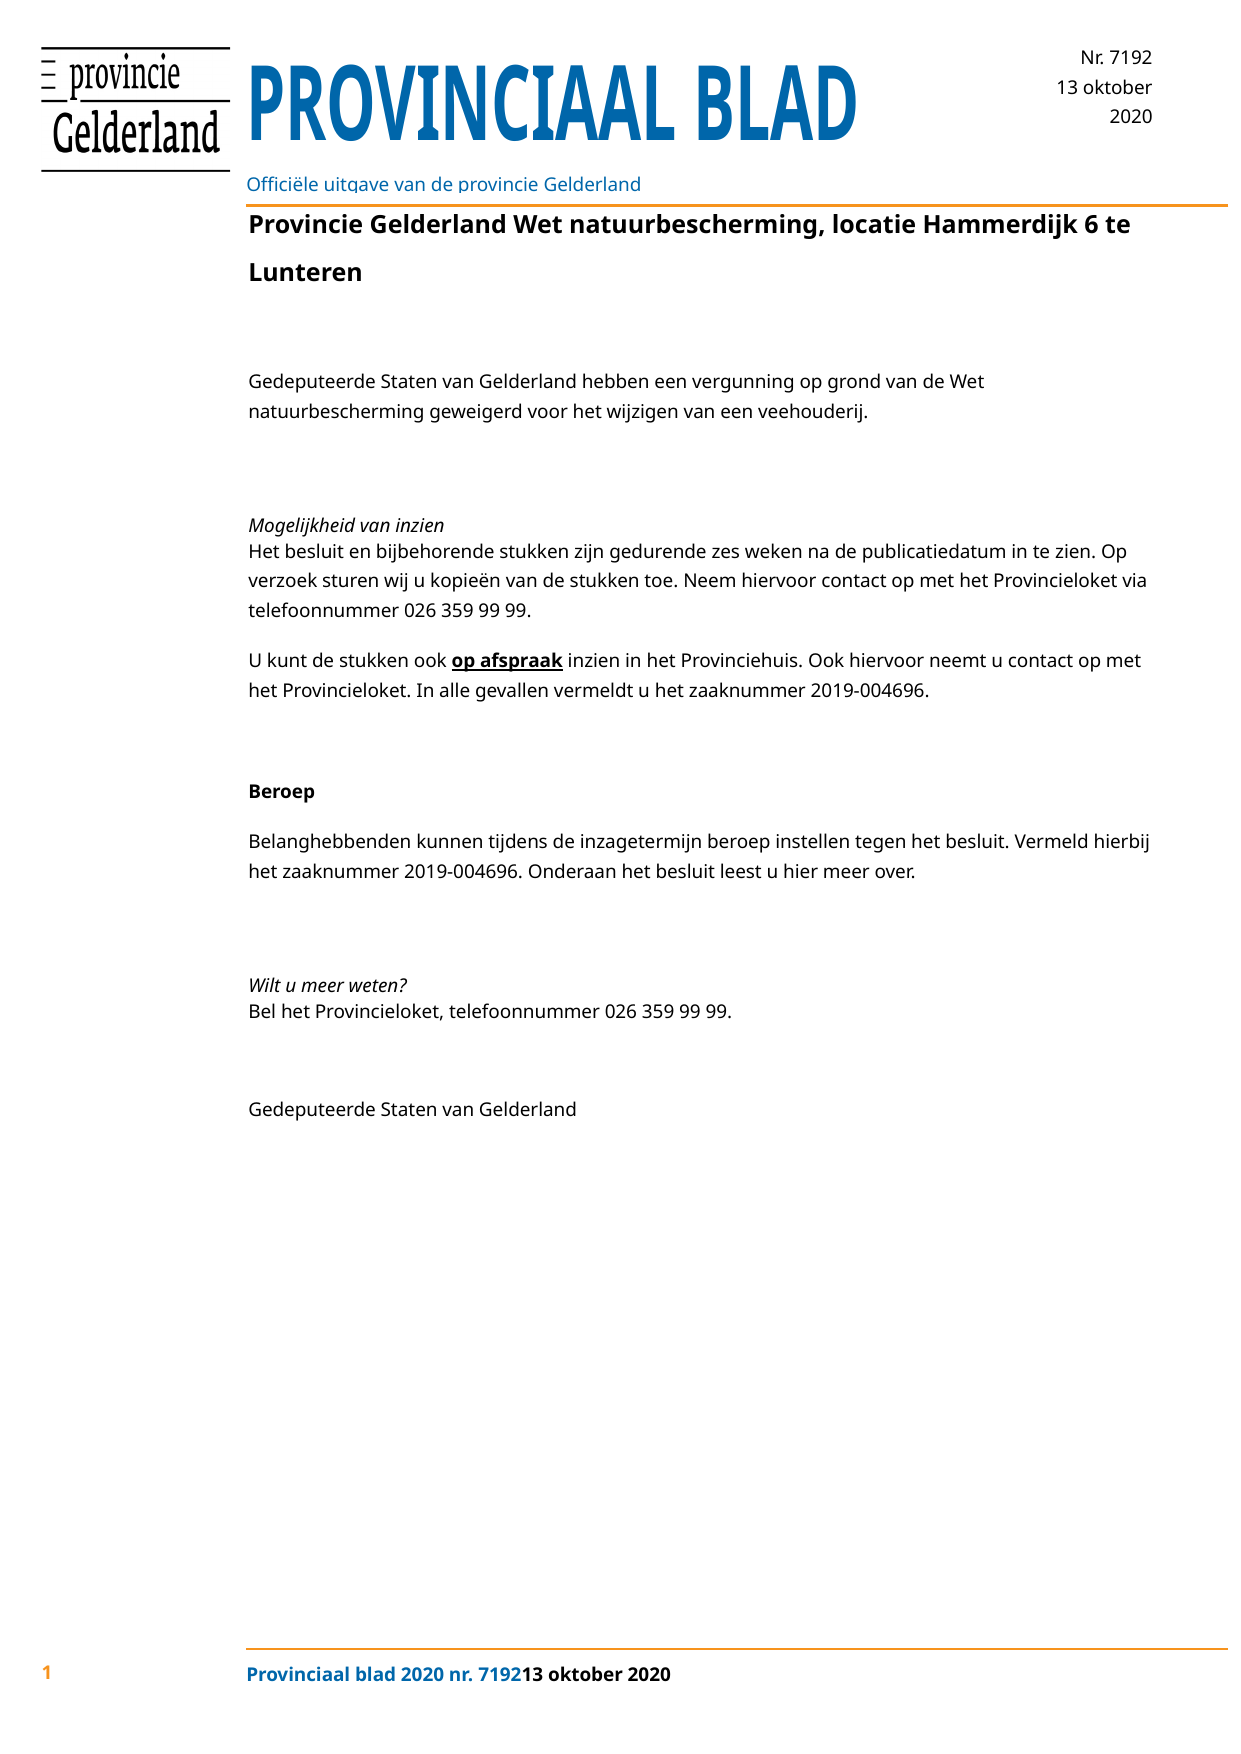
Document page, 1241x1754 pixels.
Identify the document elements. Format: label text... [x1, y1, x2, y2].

text Provincie Gelderland Wet natuurbescherming, locatie Hammerdijk 6 te Lunteren [248, 207, 1152, 288]
text Bel het Provincieloket, telefoonnummer 026 359 99 99. [248, 998, 1152, 1024]
text U kunt de stukken ook op afspraak inzien in het Provinciehuis. Ook hiervoor neemt u contact op met het Provincieloket. In alle gevallen vermeldt u het zaaknummer 2019-004696. [248, 648, 1152, 703]
text Gedeputeerde Staten van Gelderland [248, 1096, 1152, 1122]
text Mogelijkheid van inzien [248, 512, 1152, 538]
text Belanghebbenden kunnen tijdens de inzagetermijn beroep instellen tegen het besluit. Vermeld hierbij het zaaknummer 2019-004696. Onderaan het besluit leest u hier meer over. [248, 828, 1152, 884]
text Beroep [248, 778, 1152, 804]
text Het besluit en bijbehorende stukken zijn gedurende zes weken na de publicatiedatum in te zien. Op verzoek sturen wij u kopieën van de stukken toe. Neem hiervoor contact op met het Provincieloket via telefoonnummer 026 359 99 99. [248, 538, 1152, 623]
picture [41, 47, 231, 172]
text Wilt u meer weten? [248, 972, 1152, 998]
text Gedeputeerde Staten van Gelderland hebben een vergunning op grond van de Wet natuurbescherming geweigerd voor het wijzigen van een veehouderij. [248, 368, 1152, 424]
